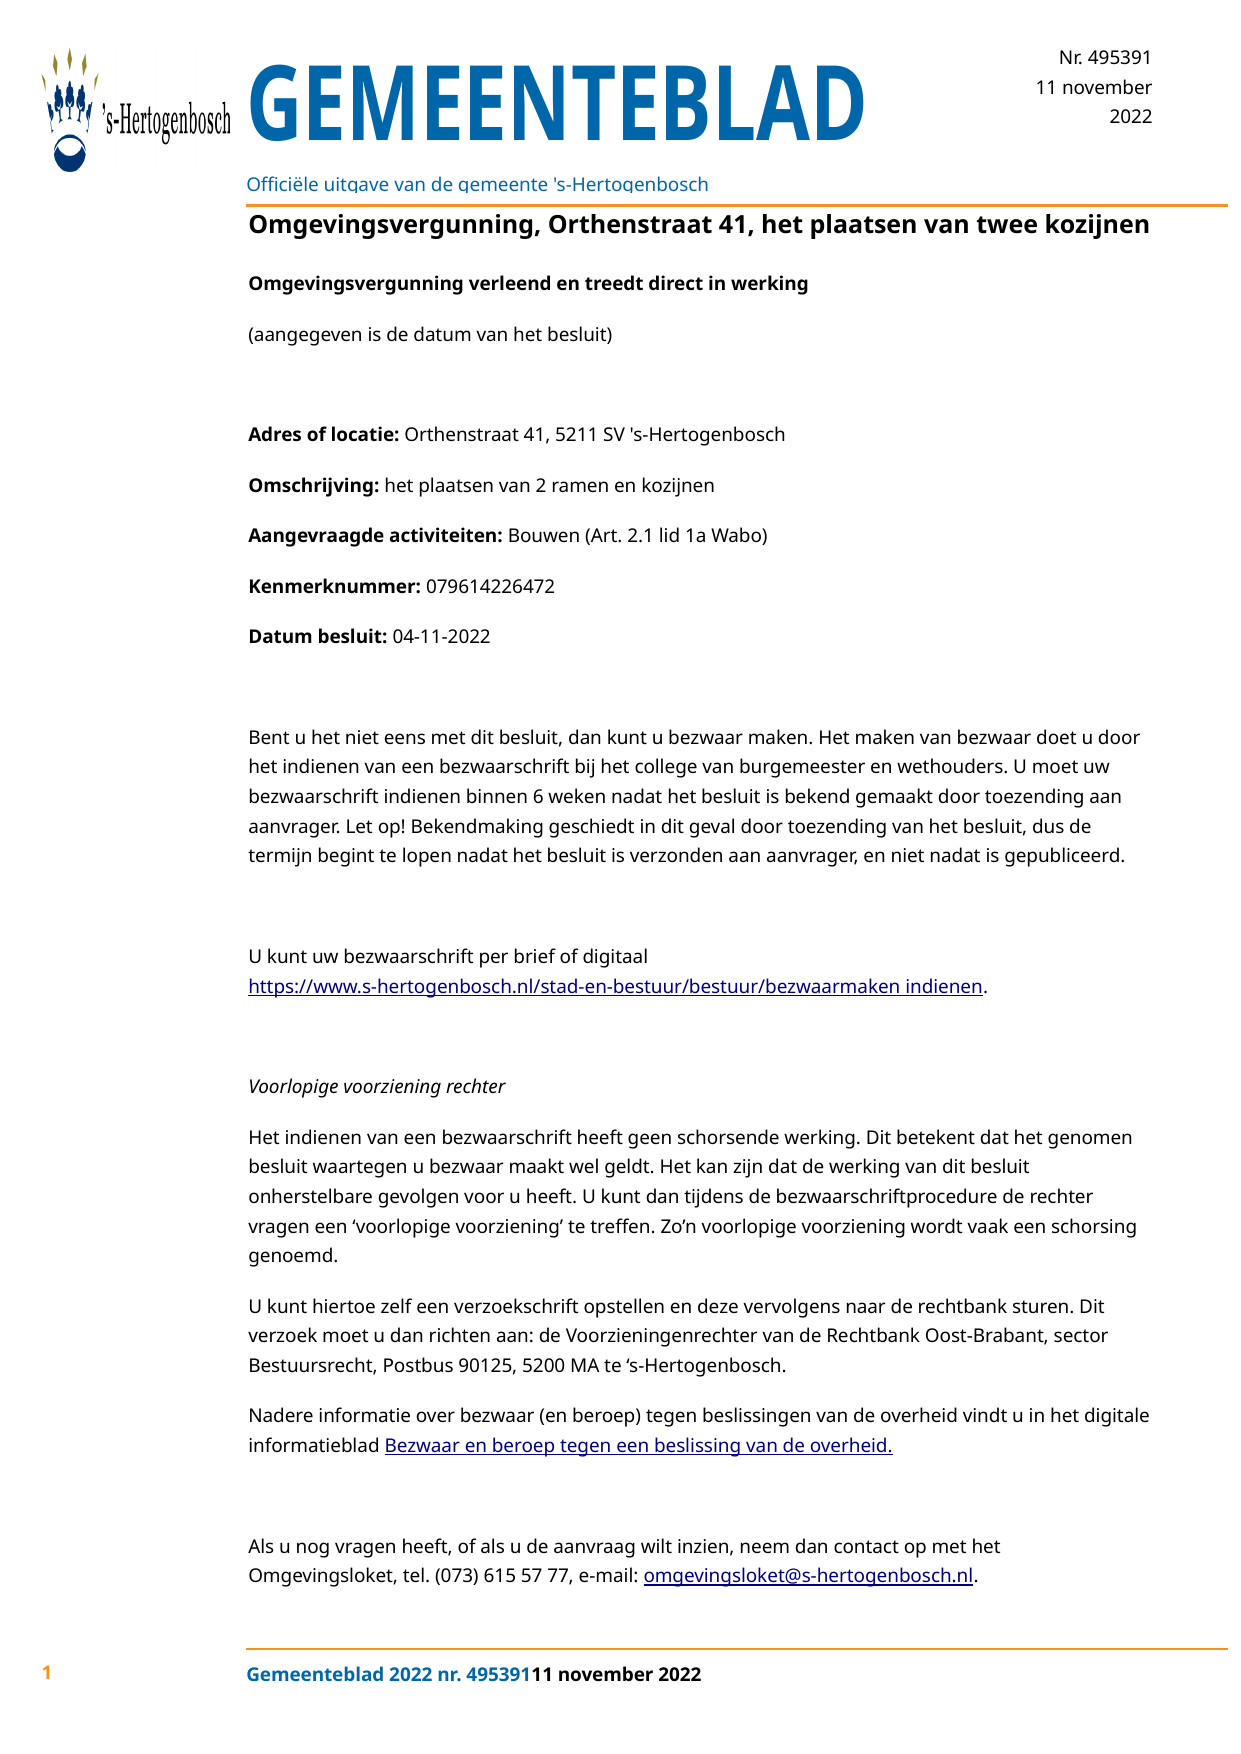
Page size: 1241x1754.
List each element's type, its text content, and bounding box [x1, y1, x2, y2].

text Nadere informatie over bezwaar (en beroep) tegen beslissingen van de overheid vindt u in het digitale informatieblad Bezwaar en beroep tegen een beslissing van de overheid. [248, 1402, 1152, 1458]
text U kunt hiertoe zelf een verzoekschrift opstellen en deze vervolgens naar de rechtbank sturen. Dit verzoek moet u dan richten aan: de Voorzieningenrechter van de Rechtbank Oost-Brabant, sector Bestuursrecht, Postbus 90125, 5200 MA te ‘s-Hertogenbosch. [248, 1293, 1152, 1378]
picture [41, 47, 231, 172]
text Omgevingsvergunning verleend en treedt direct in werking [248, 270, 1152, 296]
text Omschrijving: het plaatsen van 2 ramen en kozijnen [248, 472, 1152, 498]
text Als u nog vragen heeft, of als u de aanvraag wilt inzien, neem dan contact op met het Omgevingsloket, tel. (073) 615 57 77, e-mail: omgevingsloket@s-hertogenbosch.nl. [248, 1533, 1152, 1588]
text (aangegeven is de datum van het besluit) [248, 321, 1152, 346]
text Het indienen van een bezwaarschrift heeft geen schorsende werking. Dit betekent dat het genomen besluit waartegen u bezwaar maakt wel geldt. Het kan zijn dat de werking van dit besluit onherstelbare gevolgen voor u heeft. U kunt dan tijdens de bezwaarschriftprocedure de rechter vragen een ‘voorlopige voorziening’ te treffen. Zo’n voorlopige voorziening wordt vaak een schorsing genoemd. [248, 1124, 1152, 1268]
text Aangevraagde activiteiten: Bouwen (Art. 2.1 lid 1a Wabo) [248, 522, 1152, 548]
text Adres of locatie: Orthenstraat 41, 5211 SV 's-Hertogenbosch [248, 422, 1152, 447]
text Kenmerknummer: 079614226472 [248, 573, 1152, 598]
text U kunt uw bezwaarschrift per brief of digitaal https://www.s-hertogenbosch.nl/stad-en-bestuur/bestuur/bezwaarmaken indienen. [248, 943, 1152, 998]
text Datum besluit: 04-11-2022 [248, 623, 1152, 649]
text Voorlopige voorziening rechter [248, 1074, 1152, 1099]
text Bent u het niet eens met dit besluit, dan kunt u bezwaar maken. Het maken van bezwaar doet u door het indienen van een bezwaarschrift bij het college van burgemeester en wethouders. U moet uw bezwaarschrift indienen binnen 6 weken nadat het besluit is bekend gemaakt door toezending aan aanvrager. Let op! Bekendmaking geschiedt in dit geval door toezending van het besluit, dus de termijn begint te lopen nadat het besluit is verzonden aan aanvrager, en niet nadat is gepubliceerd. [248, 724, 1152, 868]
text Omgevingsvergunning, Orthenstraat 41, het plaatsen van twee kozijnen [248, 207, 1152, 241]
